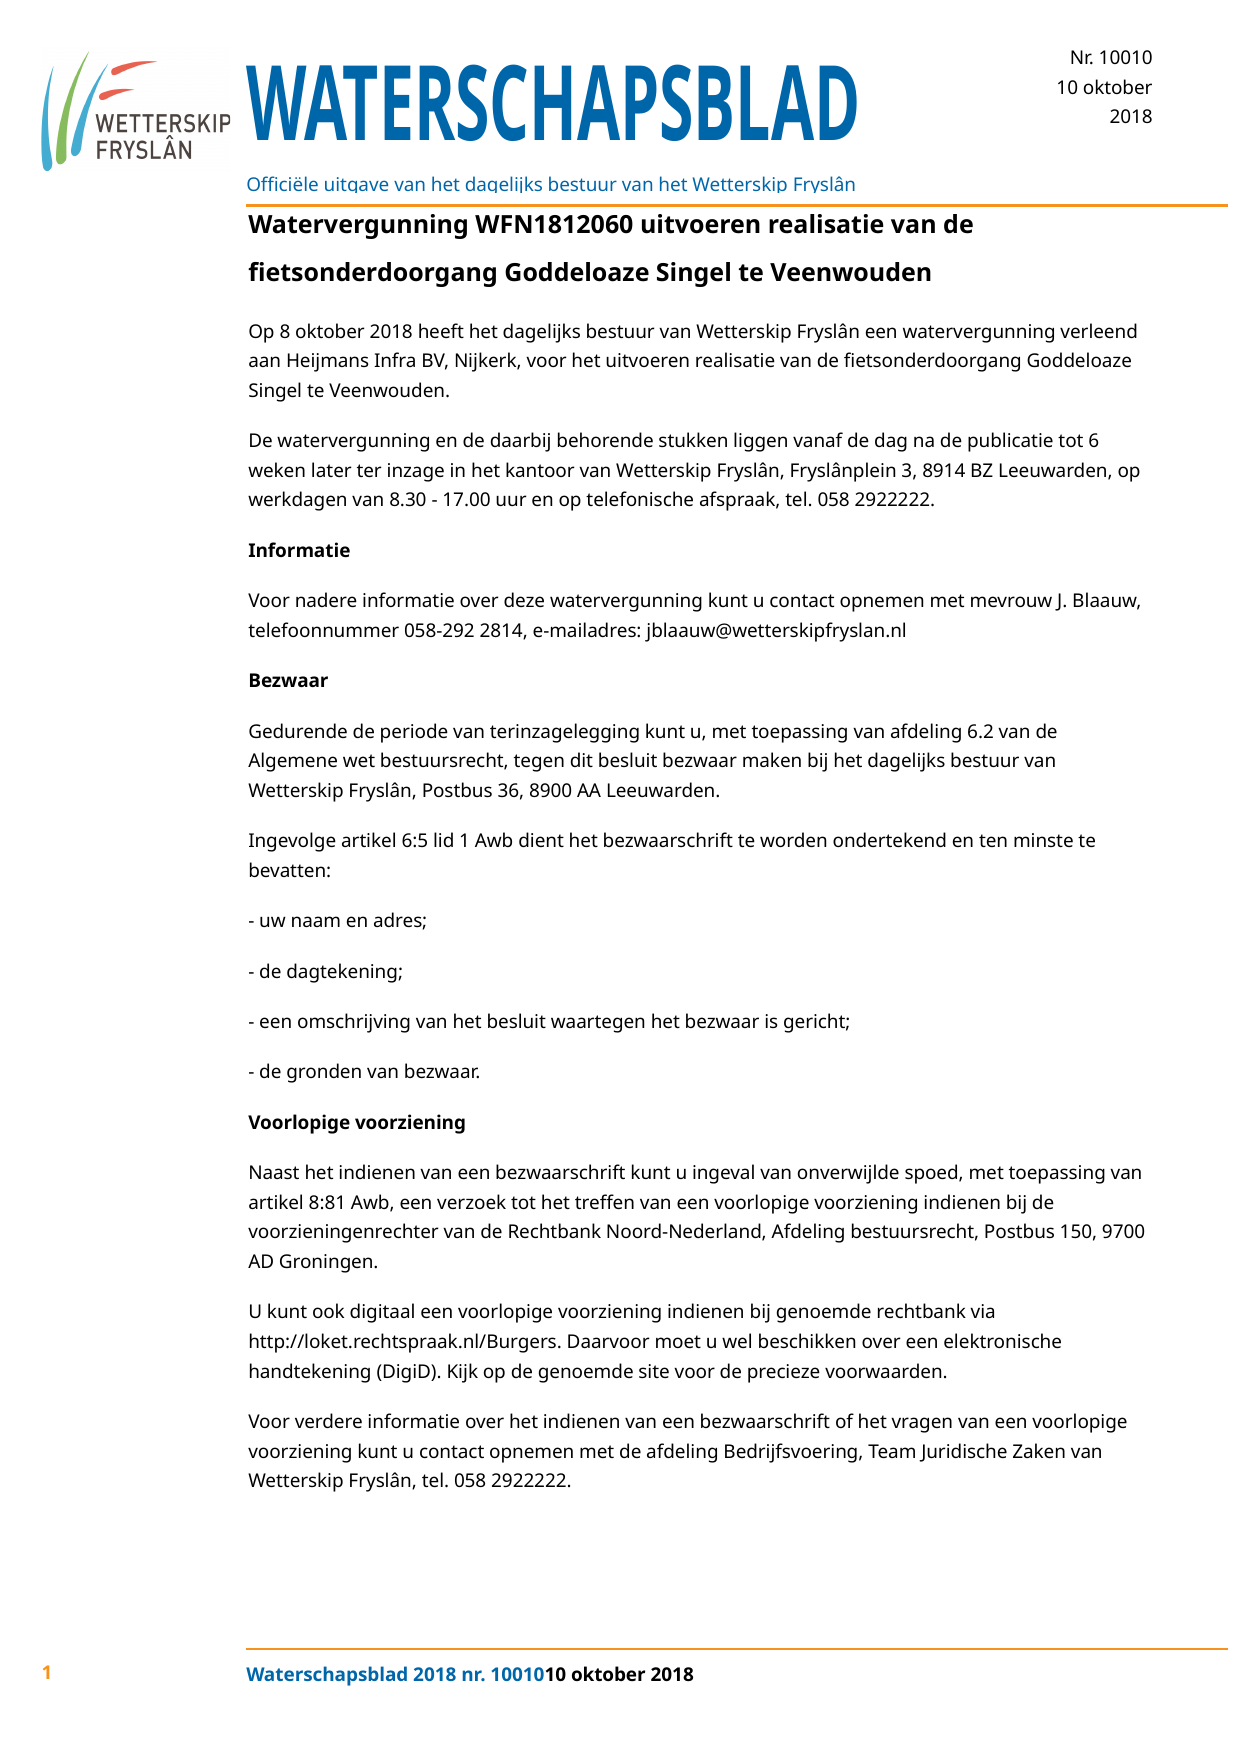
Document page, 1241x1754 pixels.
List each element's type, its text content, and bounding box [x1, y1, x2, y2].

text - uw naam en adres; [248, 907, 1152, 933]
text De watervergunning en de daarbij behorende stukken liggen vanaf de dag na de publicatie tot 6 weken later ter inzage in het kantoor van Wetterskip Fryslân, Fryslânplein 3, 8914 BZ Leeuwarden, op werkdagen van 8.30 - 17.00 uur en op telefonische afspraak, tel. 058 2922222. [248, 427, 1152, 512]
text Naast het indienen van een bezwaarschrift kunt u ingeval van onverwijlde spoed, met toepassing van artikel 8:81 Awb, een verzoek tot het treffen van een voorlopige voorziening indienen bij de voorzieningenrechter van de Rechtbank Noord-Nederland, Afdeling bestuursrecht, Postbus 150, 9700 AD Groningen. [248, 1159, 1152, 1274]
text - een omschrijving van het besluit waartegen het bezwaar is gericht; [248, 1008, 1152, 1034]
picture [41, 47, 231, 172]
text Op 8 oktober 2018 heeft het dagelijks bestuur van Wetterskip Fryslân een watervergunning verleend aan Heijmans Infra BV, Nijkerk, voor het uitvoeren realisatie van de fietsonderdoorgang Goddeloaze Singel te Veenwouden. [248, 318, 1152, 403]
text Informatie [248, 537, 1152, 563]
text - de dagtekening; [248, 958, 1152, 984]
text Watervergunning WFN1812060 uitvoeren realisatie van de fietsonderdoorgang Goddeloaze Singel te Veenwouden [248, 207, 1152, 288]
text Gedurende de periode van terinzagelegging kunt u, met toepassing van afdeling 6.2 van de Algemene wet bestuursrecht, tegen dit besluit bezwaar maken bij het dagelijks bestuur van Wetterskip Fryslân, Postbus 36, 8900 AA Leeuwarden. [248, 718, 1152, 803]
text U kunt ook digitaal een voorlopige voorziening indienen bij genoemde rechtbank via http://loket.rechtspraak.nl/Burgers. Daarvoor moet u wel beschikken over een elektronische handtekening (DigiD). Kijk op de genoemde site voor de precieze voorwaarden. [248, 1299, 1152, 1384]
text - de gronden van bezwaar. [248, 1059, 1152, 1084]
text Ingevolge artikel 6:5 lid 1 Awb dient het bezwaarschrift te worden ondertekend en ten minste te bevatten: [248, 827, 1152, 883]
text Bezwaar [248, 667, 1152, 693]
text Voor verdere informatie over het indienen van een bezwaarschrift of het vragen van een voorlopige voorziening kunt u contact opnemen met de afdeling Bedrijfsvoering, Team Juridische Zaken van Wetterskip Fryslân, tel. 058 2922222. [248, 1408, 1152, 1493]
text Voorlopige voorziening [248, 1109, 1152, 1135]
text Voor nadere informatie over deze watervergunning kunt u contact opnemen met mevrouw J. Blaauw, telefoonnummer 058-292 2814, e-mailadres: jblaauw@wetterskipfryslan.nl [248, 587, 1152, 643]
